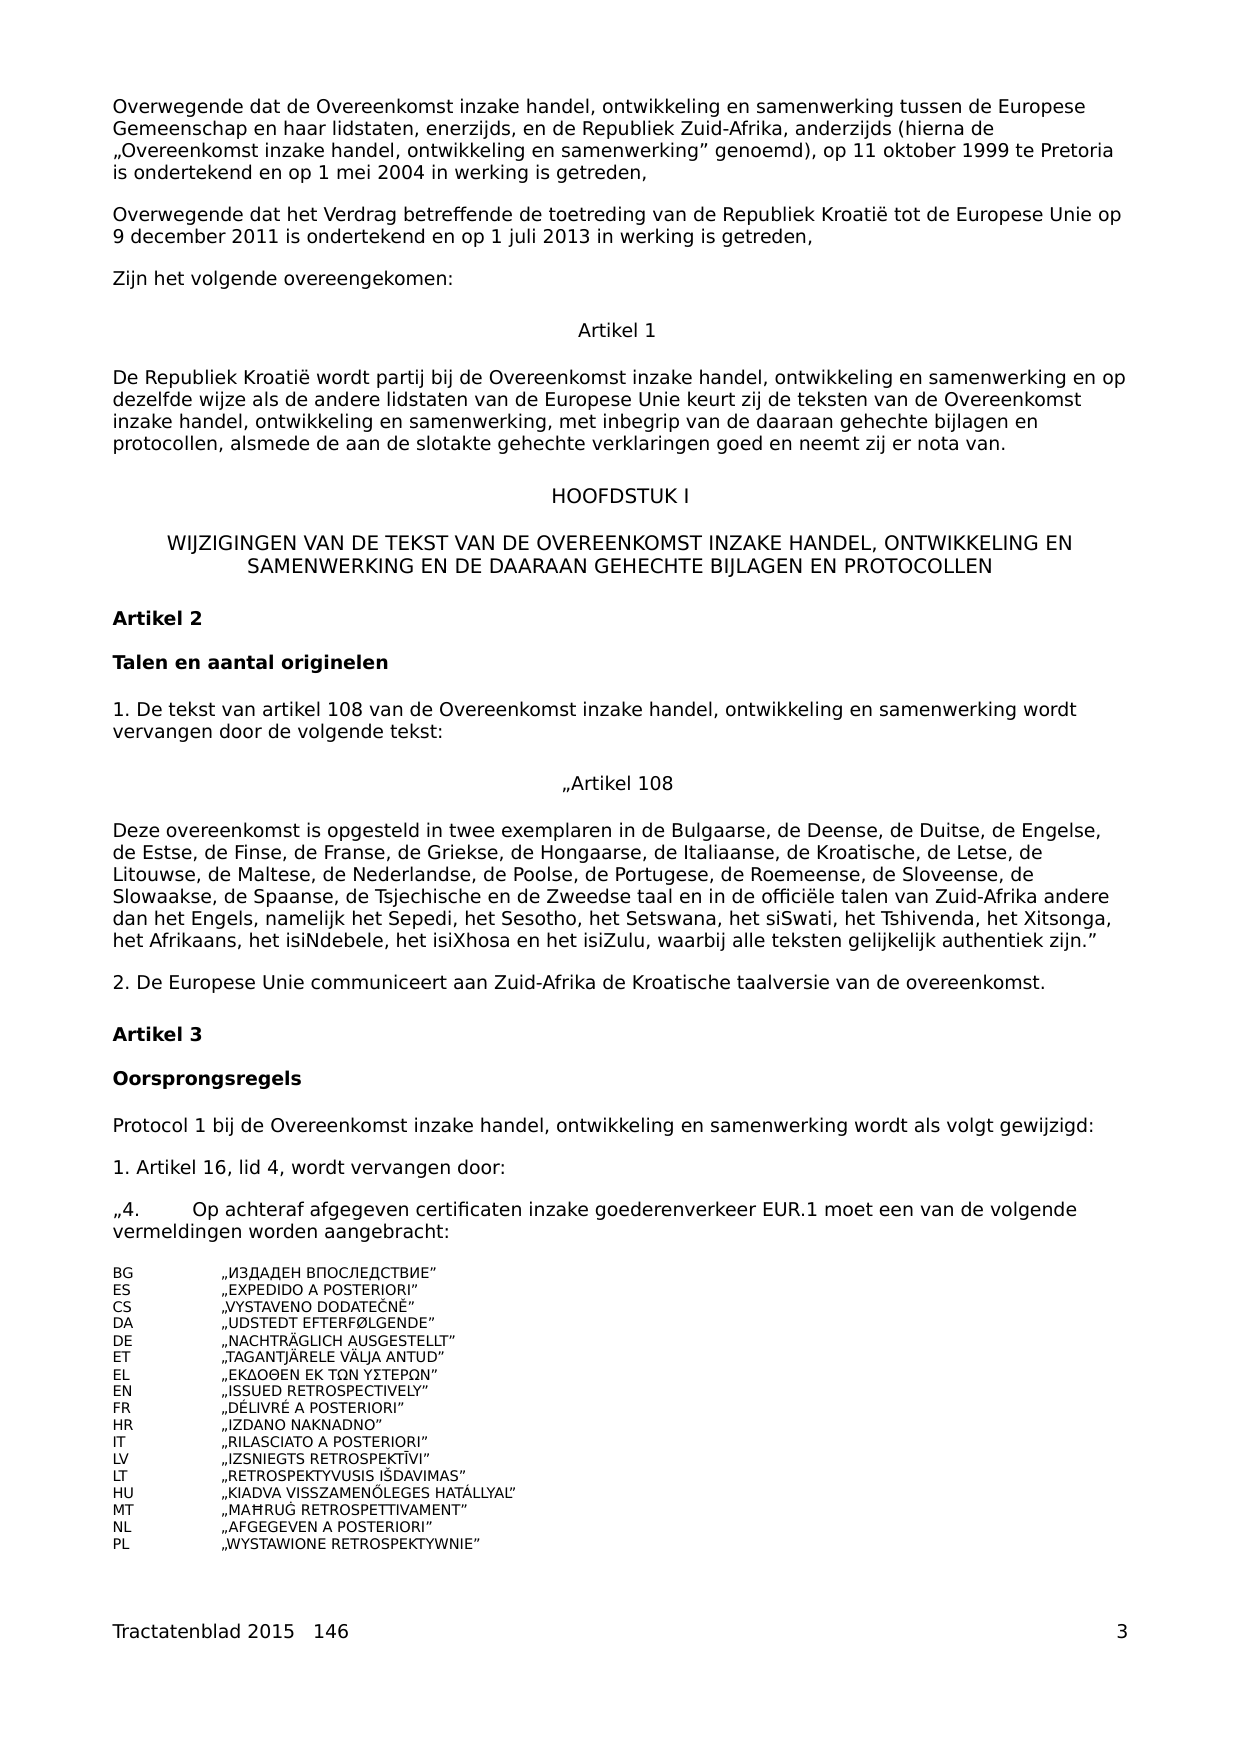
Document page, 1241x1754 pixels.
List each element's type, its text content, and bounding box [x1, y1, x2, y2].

table_cell DE [112, 1333, 215, 1349]
table_cell FR [112, 1400, 215, 1417]
table_cell HU [112, 1485, 215, 1502]
table_cell „ISSUED RETROSPECTIVELY” [215, 1383, 1128, 1400]
table_cell MT [112, 1502, 215, 1519]
table_cell „DÉLIVRÉ A POSTERIORI” [215, 1400, 1128, 1417]
table_cell „TAGANTJÄRELE VÄLJA ANTUD” [215, 1349, 1128, 1366]
table_cell „MAĦRUĠ RETROSPETTIVAMENT” [215, 1502, 1128, 1519]
table_cell „ΕΚΔΟΘΕΝ ΕΚ ΤΩΝ ΥΣΤΕΡΩΝ” [215, 1366, 1128, 1383]
subtitle HOOFDSTUK I WIJZIGINGEN VAN DE TEKST VAN DE OVEREENKOMST INZAKE HANDEL, ONTWIKKELING EN SAMENWERKING EN DE DAARAAN GEHECHTE BIJLAGEN EN PROTOCOLLEN [112, 485, 1128, 578]
table_cell „EXPEDIDO A POSTERIORI” [215, 1281, 1128, 1298]
table_cell „WYSTAWIONE RETROSPEKTYWNIE” [215, 1536, 1128, 1553]
table_cell EL [112, 1366, 215, 1383]
table_header „ИЗДАДЕН ВПОСЛЕДСТВИЕ” [215, 1265, 1128, 1281]
table_cell IT [112, 1434, 215, 1451]
text 2. De Europese Unie communiceert aan Zuid-Afrika de Kroatische taalversie van de overeenkomst. [112, 972, 1128, 994]
table_cell PL [112, 1536, 215, 1553]
table_header BG [112, 1265, 215, 1281]
text Deze overeenkomst is opgesteld in twee exemplaren in de Bulgaarse, de Deense, de Duitse, de Engelse, de Estse, de Finse, de Franse, de Griekse, de Hongaarse, de Italiaanse, de Kroatische, de Letse, de Litouwse, de Maltese, de Nederlandse, de Poolse, de Portugese, de Roemeense, de Sloveense, de Slowaakse, de Spaanse, de Tsjechische en de Zweedse taal en in de officiële talen van Zuid-Afrika andere dan het Engels, namelijk het Sepedi, het Sesotho, het Setswana, het siSwati, het Tshivenda, het Xitsonga, het Afrikaans, het isiNdebele, het isiXhosa en het isiZulu, waarbij alle teksten gelijkelijk authentiek zijn.” [112, 820, 1128, 952]
table_cell „NACHTRÄGLICH AUSGESTELLT” [215, 1333, 1128, 1349]
text Overwegende dat het Verdrag betreffende de toetreding van de Republiek Kroatië tot de Europese Unie op 9 december 2011 is ondertekend en op 1 juli 2013 in werking is getreden, [112, 204, 1128, 248]
table_cell ET [112, 1349, 215, 1366]
table_cell „KIADVA VISSZAMENŐLEGES HATÁLLYAL” [215, 1485, 1128, 1502]
text „4. Op achteraf afgegeven certificaten inzake goederenverkeer EUR.1 moet een van de volgende vermeldingen worden aangebracht: [112, 1199, 1128, 1243]
table_cell EN [112, 1383, 215, 1400]
subtitle „Artikel 108 [112, 773, 1128, 795]
table_cell ES [112, 1281, 215, 1298]
table_cell „RETROSPEKTYVUSIS IŠDAVIMAS” [215, 1468, 1128, 1485]
table_cell LV [112, 1451, 215, 1468]
text De Republiek Kroatië wordt partij bij de Overeenkomst inzake handel, ontwikkeling en samenwerking en op dezelfde wijze als de andere lidstaten van de Europese Unie keurt zij de teksten van de Overeenkomst inzake handel, ontwikkeling en samenwerking, met inbegrip van de daaraan gehechte bijlagen en protocollen, alsmede de aan de slotakte gehechte verklaringen goed en neemt zij er nota van. [112, 367, 1128, 455]
table_cell NL [112, 1519, 215, 1536]
text Overwegende dat de Overeenkomst inzake handel, ontwikkeling en samenwerking tussen de Europese Gemeenschap en haar lidstaten, enerzijds, en de Republiek Zuid-Afrika, anderzijds (hierna de „Overeenkomst inzake handel, ontwikkeling en samenwerking” genoemd), op 11 oktober 1999 te Pretoria is ondertekend en op 1 mei 2004 in werking is getreden, [112, 96, 1128, 184]
table_cell „RILASCIATO A POSTERIORI” [215, 1434, 1128, 1451]
text Zijn het volgende overeengekomen: [112, 268, 1128, 290]
table_cell „UDSTEDT EFTERFØLGENDE” [215, 1315, 1128, 1332]
table_cell DA [112, 1315, 215, 1332]
text 1. De tekst van artikel 108 van de Overeenkomst inzake handel, ontwikkeling en samenwerking wordt vervangen door de volgende tekst: [112, 699, 1128, 743]
table_cell LT [112, 1468, 215, 1485]
text Protocol 1 bij de Overeenkomst inzake handel, ontwikkeling en samenwerking wordt als volgt gewijzigd: [112, 1115, 1128, 1137]
table_cell CS [112, 1299, 215, 1315]
table_cell „IZDANO NAKNADNO” [215, 1417, 1128, 1434]
table_cell „IZSNIEGTS RETROSPEKTĪVI” [215, 1451, 1128, 1468]
subtitle Artikel 1 [112, 320, 1128, 342]
subtitle Artikel 2 Talen en aantal originelen [112, 608, 1128, 674]
table_cell „VYSTAVENO DODATEČNĚ” [215, 1299, 1128, 1315]
subtitle Artikel 3 Oorsprongsregels [112, 1024, 1128, 1090]
table_cell „AFGEGEVEN A POSTERIORI” [215, 1519, 1128, 1536]
table_cell HR [112, 1417, 215, 1434]
text 1. Artikel 16, lid 4, wordt vervangen door: [112, 1157, 1128, 1179]
